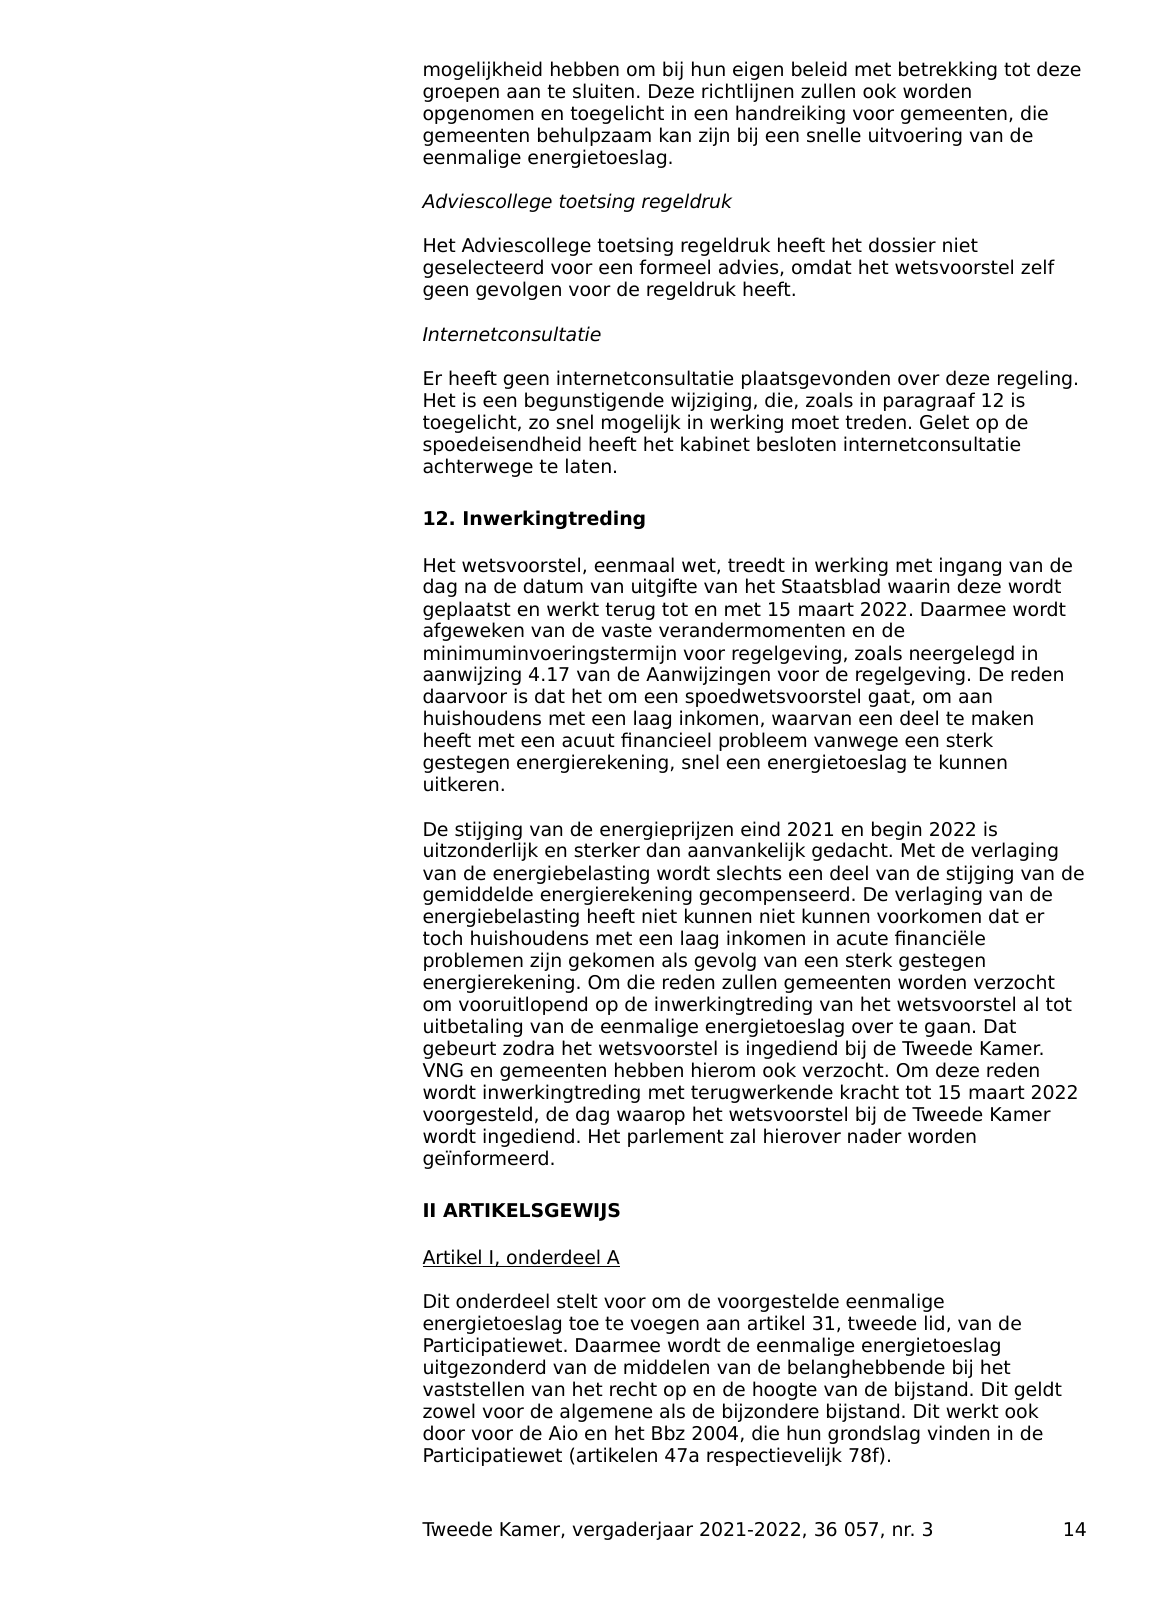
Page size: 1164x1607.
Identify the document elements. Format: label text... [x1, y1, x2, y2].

text Er heeft geen internetconsultatie plaatsgevonden over deze regeling. Het is een begunstigende wijziging, die, zoals in paragraaf 12 is toegelicht, zo snel mogelijk in werking moet treden. Gelet op de spoedeisendheid heeft het kabinet besloten internetconsultatie achterwege te laten. [422, 368, 1087, 477]
text Dit onderdeel stelt voor om de voorgestelde eenmalige energietoeslag toe te voegen aan artikel 31, tweede lid, van de Participatiewet. Daarmee wordt de eenmalige energietoeslag uitgezonderd van de middelen van de belanghebbende bij het vaststellen van het recht op en de hoogte van de bijstand. Dit geldt zowel voor de algemene als de bijzondere bijstand. Dit werkt ook door voor de Aio en het Bbz 2004, die hun grondslag vinden in de Participatiewet (artikelen 47a respectievelijk 78f). [422, 1291, 1087, 1467]
text Het Adviescollege toetsing regeldruk heeft het dossier niet geselecteerd voor een formeel advies, omdat het wetsvoorstel zelf geen gevolgen voor de regeldruk heeft. [422, 235, 1087, 301]
subtitle Artikel I, onderdeel A [422, 1247, 1087, 1269]
subtitle Internetconsultatie [422, 323, 1087, 345]
text Het wetsvoorstel, eenmaal wet, treedt in werking met ingang van de dag na de datum van uitgifte van het Staatsblad waarin deze wordt geplaatst en werkt terug tot en met 15 maart 2022. Daarmee wordt afgeweken van de vaste verandermomenten en de minimuminvoeringstermijn voor regelgeving, zoals neergelegd in aanwijzing 4.17 van de Aanwijzingen voor de regelgeving. De reden daarvoor is dat het om een spoedwetsvoorstel gaat, om aan huishoudens met een laag inkomen, waarvan een deel te maken heeft met een acuut financieel probleem vanwege een sterk gestegen energierekening, snel een energietoeslag te kunnen uitkeren. [422, 554, 1087, 796]
subtitle Adviescollege toetsing regeldruk [422, 191, 1087, 213]
subtitle 12. Inwerkingtreding [422, 507, 1087, 529]
text De stijging van de energieprijzen eind 2021 en begin 2022 is uitzonderlijk en sterker dan aanvankelijk gedacht. Met de verlaging van de energiebelasting wordt slechts een deel van de stijging van de gemiddelde energierekening gecompenseerd. De verlaging van de energiebelasting heeft niet kunnen niet kunnen voorkomen dat er toch huishoudens met een laag inkomen in acute financiële problemen zijn gekomen als gevolg van een sterk gestegen energierekening. Om die reden zullen gemeenten worden verzocht om vooruitlopend op de inwerkingtreding van het wetsvoorstel al tot uitbetaling van de eenmalige energietoeslag over te gaan. Dat gebeurt zodra het wetsvoorstel is ingediend bij de Tweede Kamer. VNG en gemeenten hebben hierom ook verzocht. Om deze reden wordt inwerkingtreding met terugwerkende kracht tot 15 maart 2022 voorgesteld, de dag waarop het wetsvoorstel bij de Tweede Kamer wordt ingediend. Het parlement zal hierover nader worden geïnformeerd. [422, 818, 1087, 1170]
text mogelijkheid hebben om bij hun eigen beleid met betrekking tot deze groepen aan te sluiten. Deze richtlijnen zullen ook worden opgenomen en toegelicht in een handreiking voor gemeenten, die gemeenten behulpzaam kan zijn bij een snelle uitvoering van de eenmalige energietoeslag. [422, 59, 1087, 169]
subtitle II ARTIKELSGEWIJS [422, 1200, 1087, 1222]
